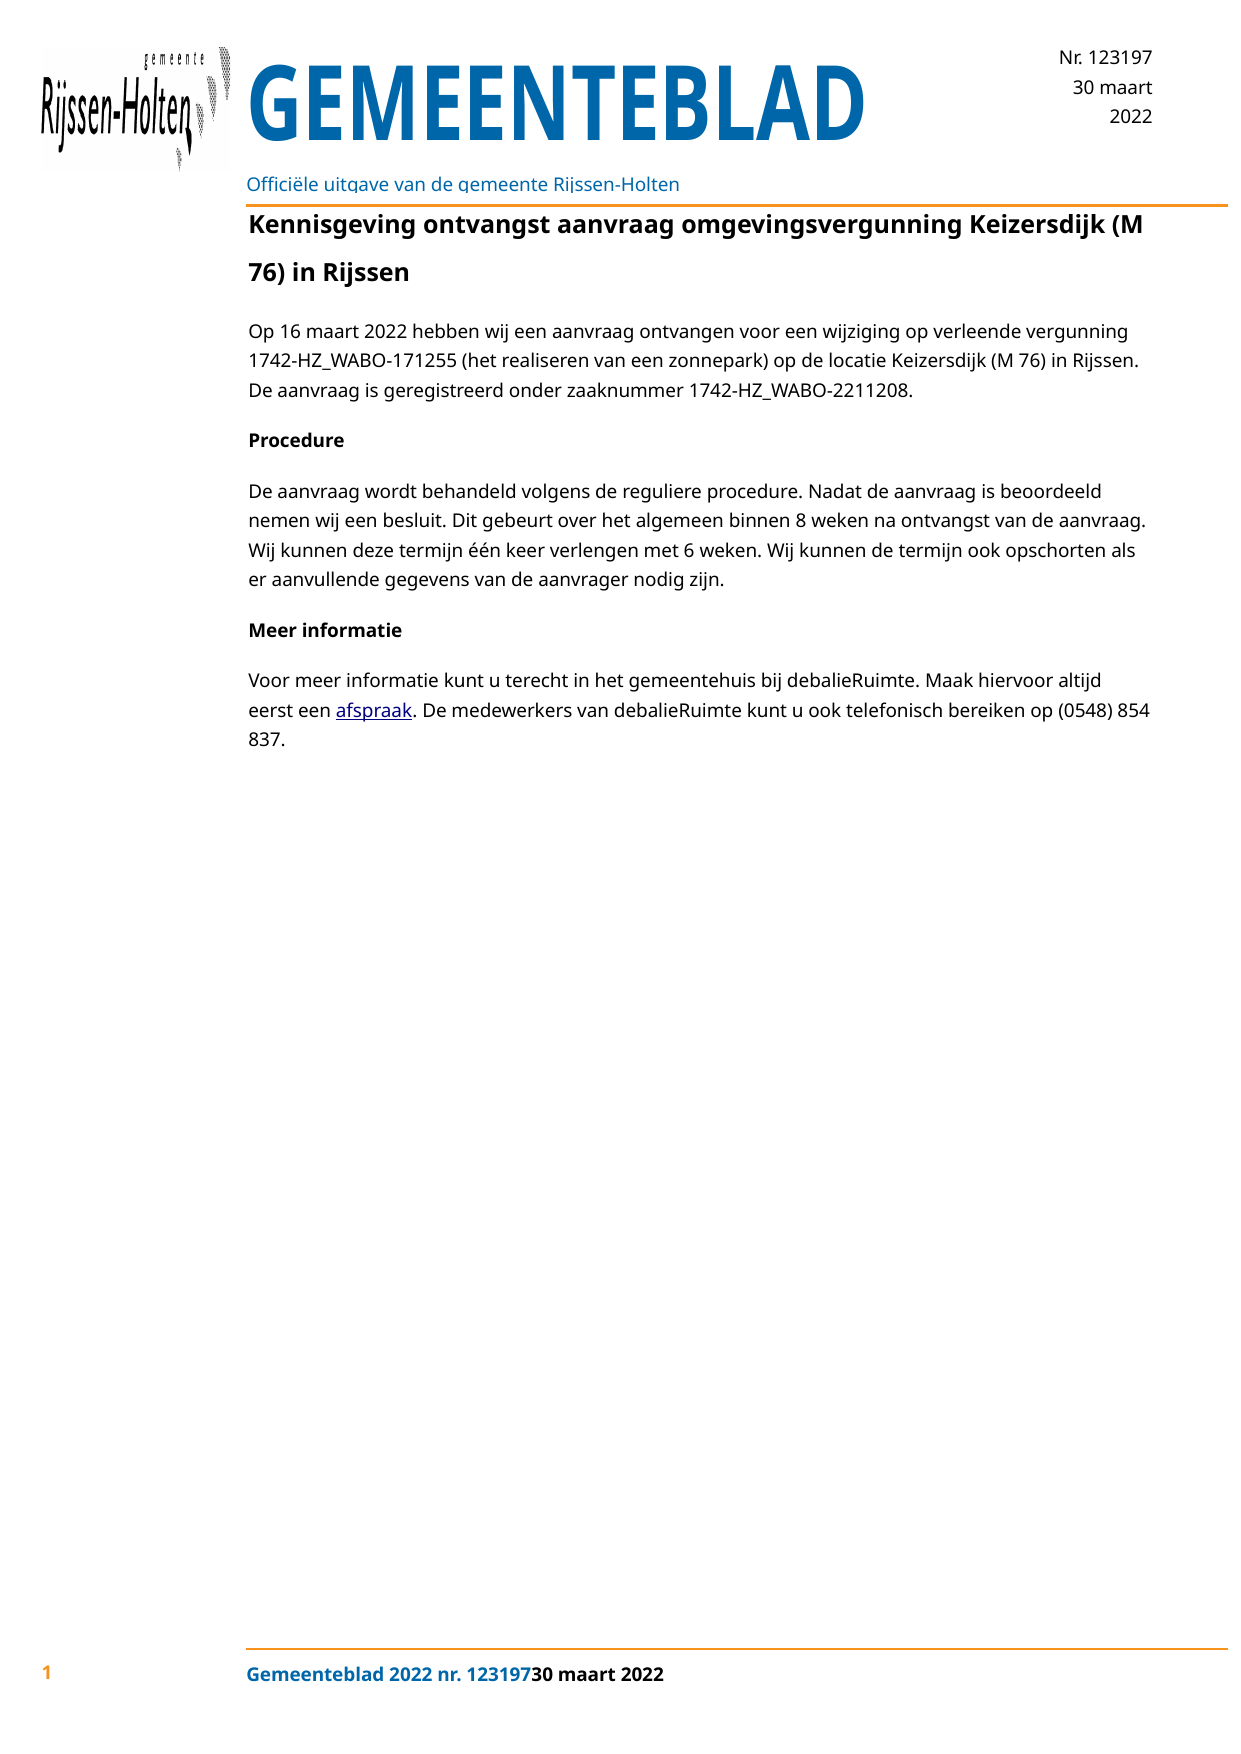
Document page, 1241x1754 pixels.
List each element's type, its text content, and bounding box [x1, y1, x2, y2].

text De aanvraag wordt behandeld volgens de reguliere procedure. Nadat de aanvraag is beoordeeld nemen wij een besluit. Dit gebeurt over het algemeen binnen 8 weken na ontvangst van de aanvraag. Wij kunnen deze termijn één keer verlengen met 6 weken. Wij kunnen de termijn ook opschorten als er aanvullende gegevens van de aanvrager nodig zijn. [248, 478, 1152, 592]
text Meer informatie [248, 617, 1152, 643]
picture [41, 47, 231, 172]
text Procedure [248, 427, 1152, 453]
text Op 16 maart 2022 hebben wij een aanvraag ontvangen voor een wijziging op verleende vergunning 1742-HZ_WABO-171255 (het realiseren van een zonnepark) op de locatie Keizersdijk (M 76) in Rijssen. De aanvraag is geregistreerd onder zaaknummer 1742-HZ_WABO-2211208. [248, 318, 1152, 403]
text Voor meer informatie kunt u terecht in het gemeentehuis bij debalieRuimte. Maak hiervoor altijd eerst een afspraak. De medewerkers van debalieRuimte kunt u ook telefonisch bereiken op (0548) 854 837. [248, 667, 1152, 752]
text Kennisgeving ontvangst aanvraag omgevingsvergunning Keizersdijk (M 76) in Rijssen [248, 207, 1152, 288]
